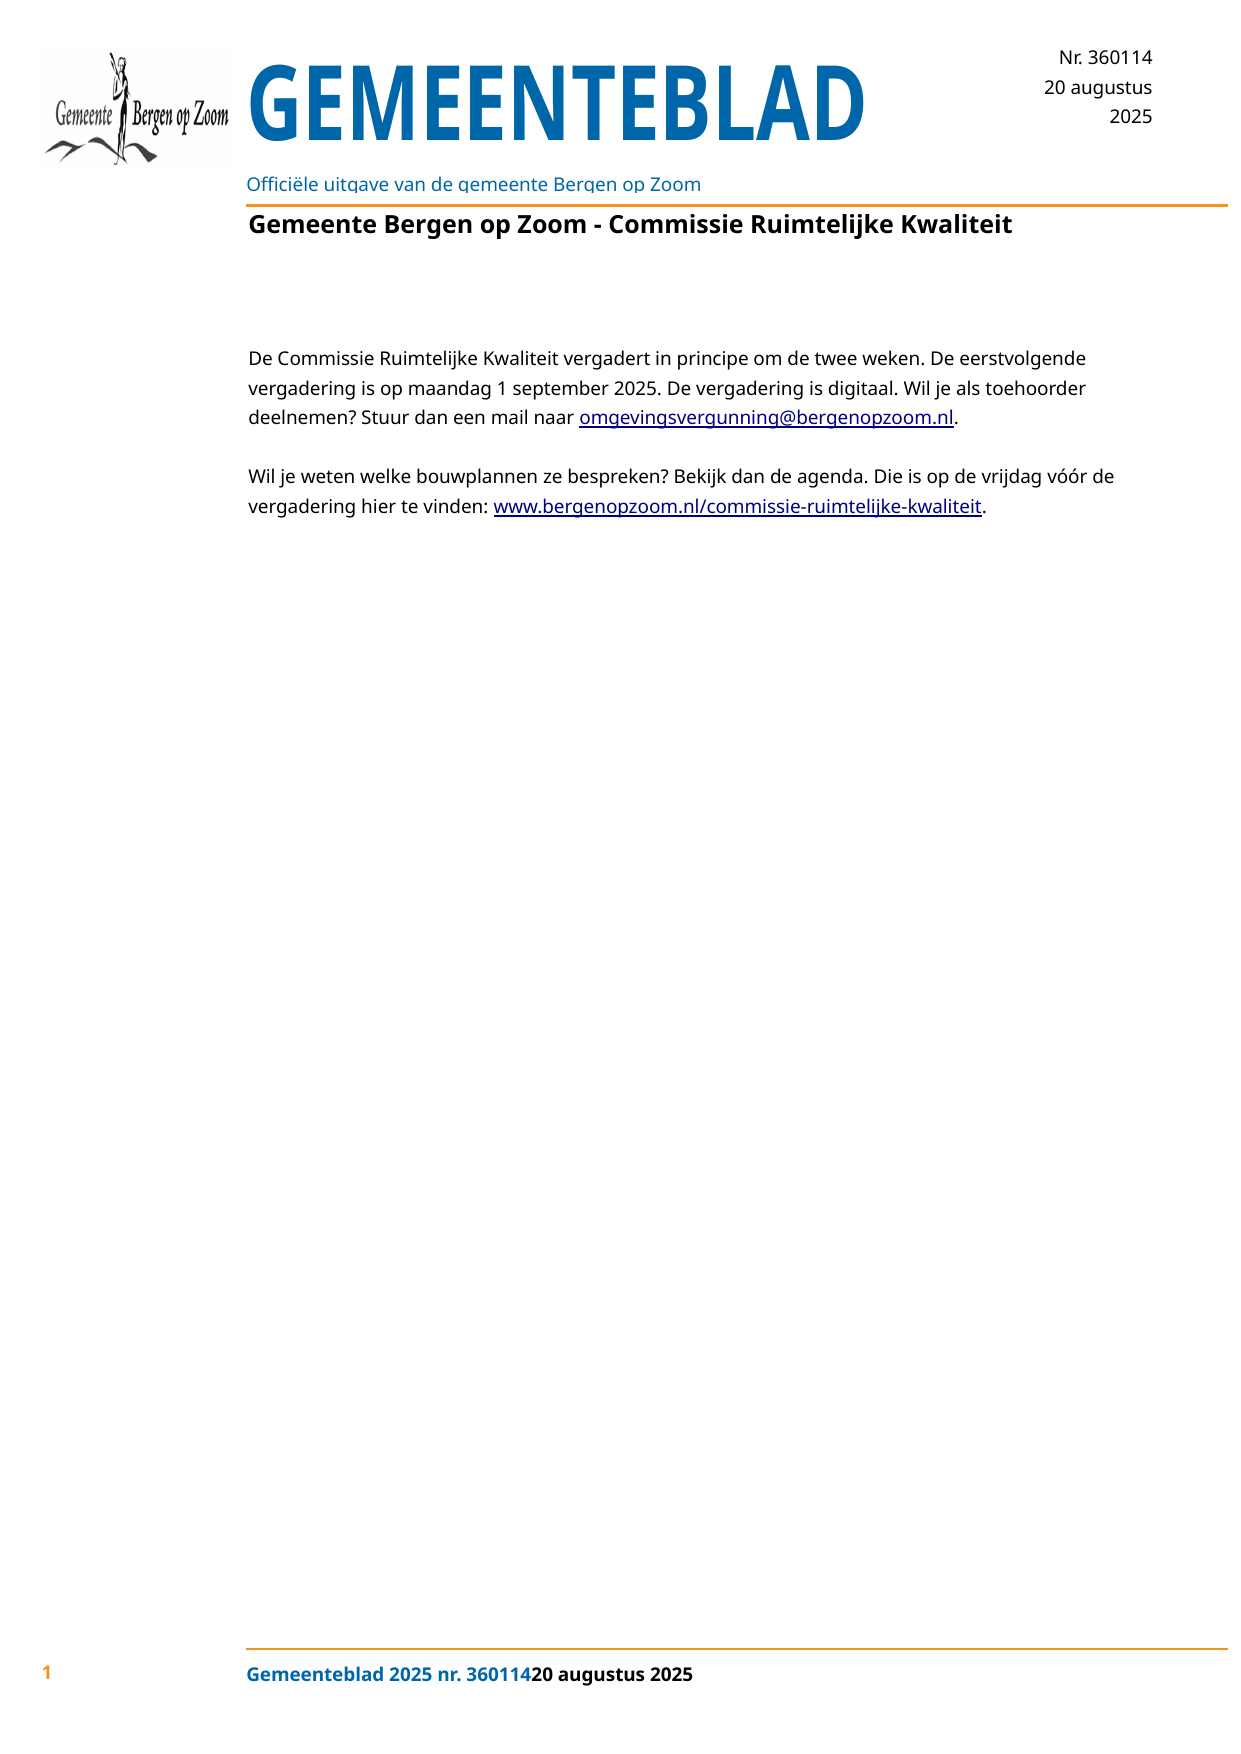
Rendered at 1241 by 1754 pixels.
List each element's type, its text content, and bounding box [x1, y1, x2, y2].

text De Commissie Ruimtelijke Kwaliteit vergadert in principe om de twee weken. De eerstvolgende vergadering is op maandag 1 september 2025. De vergadering is digitaal. Wil je als toehoorder deelnemen? Stuur dan een mail naar omgevingsvergunning@bergenopzoom.nl. [248, 345, 1152, 430]
picture [41, 47, 231, 172]
text Wil je weten welke bouwplannen ze bespreken? Bekijk dan de agenda. Die is op de vrijdag vóór de vergadering hier te vinden: www.bergenopzoom.nl/commissie-ruimtelijke-kwaliteit. [248, 464, 1152, 519]
text Gemeente Bergen op Zoom - Commissie Ruimtelijke Kwaliteit [248, 207, 1152, 241]
